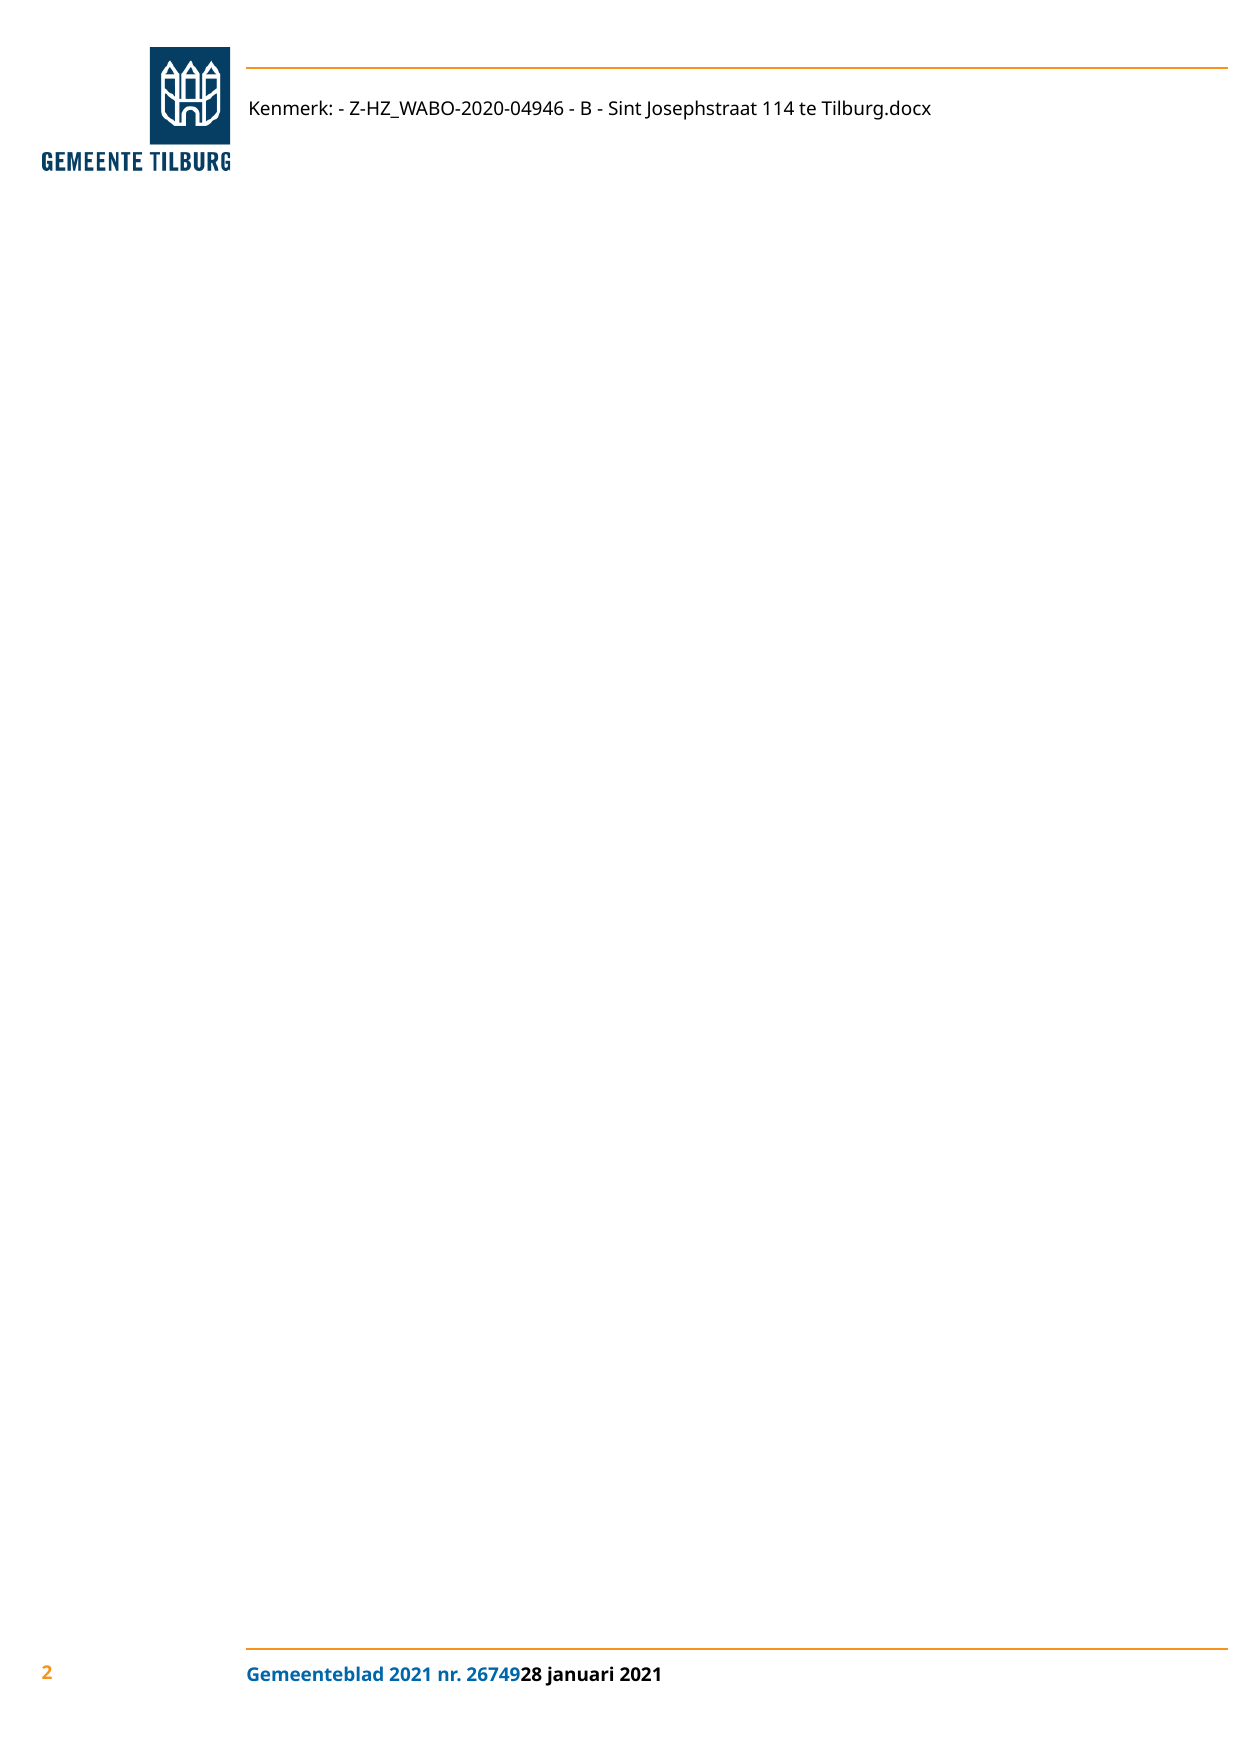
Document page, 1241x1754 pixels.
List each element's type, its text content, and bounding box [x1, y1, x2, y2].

text Kenmerk: - Z-HZ_WABO-2020-04946 - B - Sint Josephstraat 114 te Tilburg.docx [248, 95, 1152, 121]
picture [41, 47, 231, 172]
